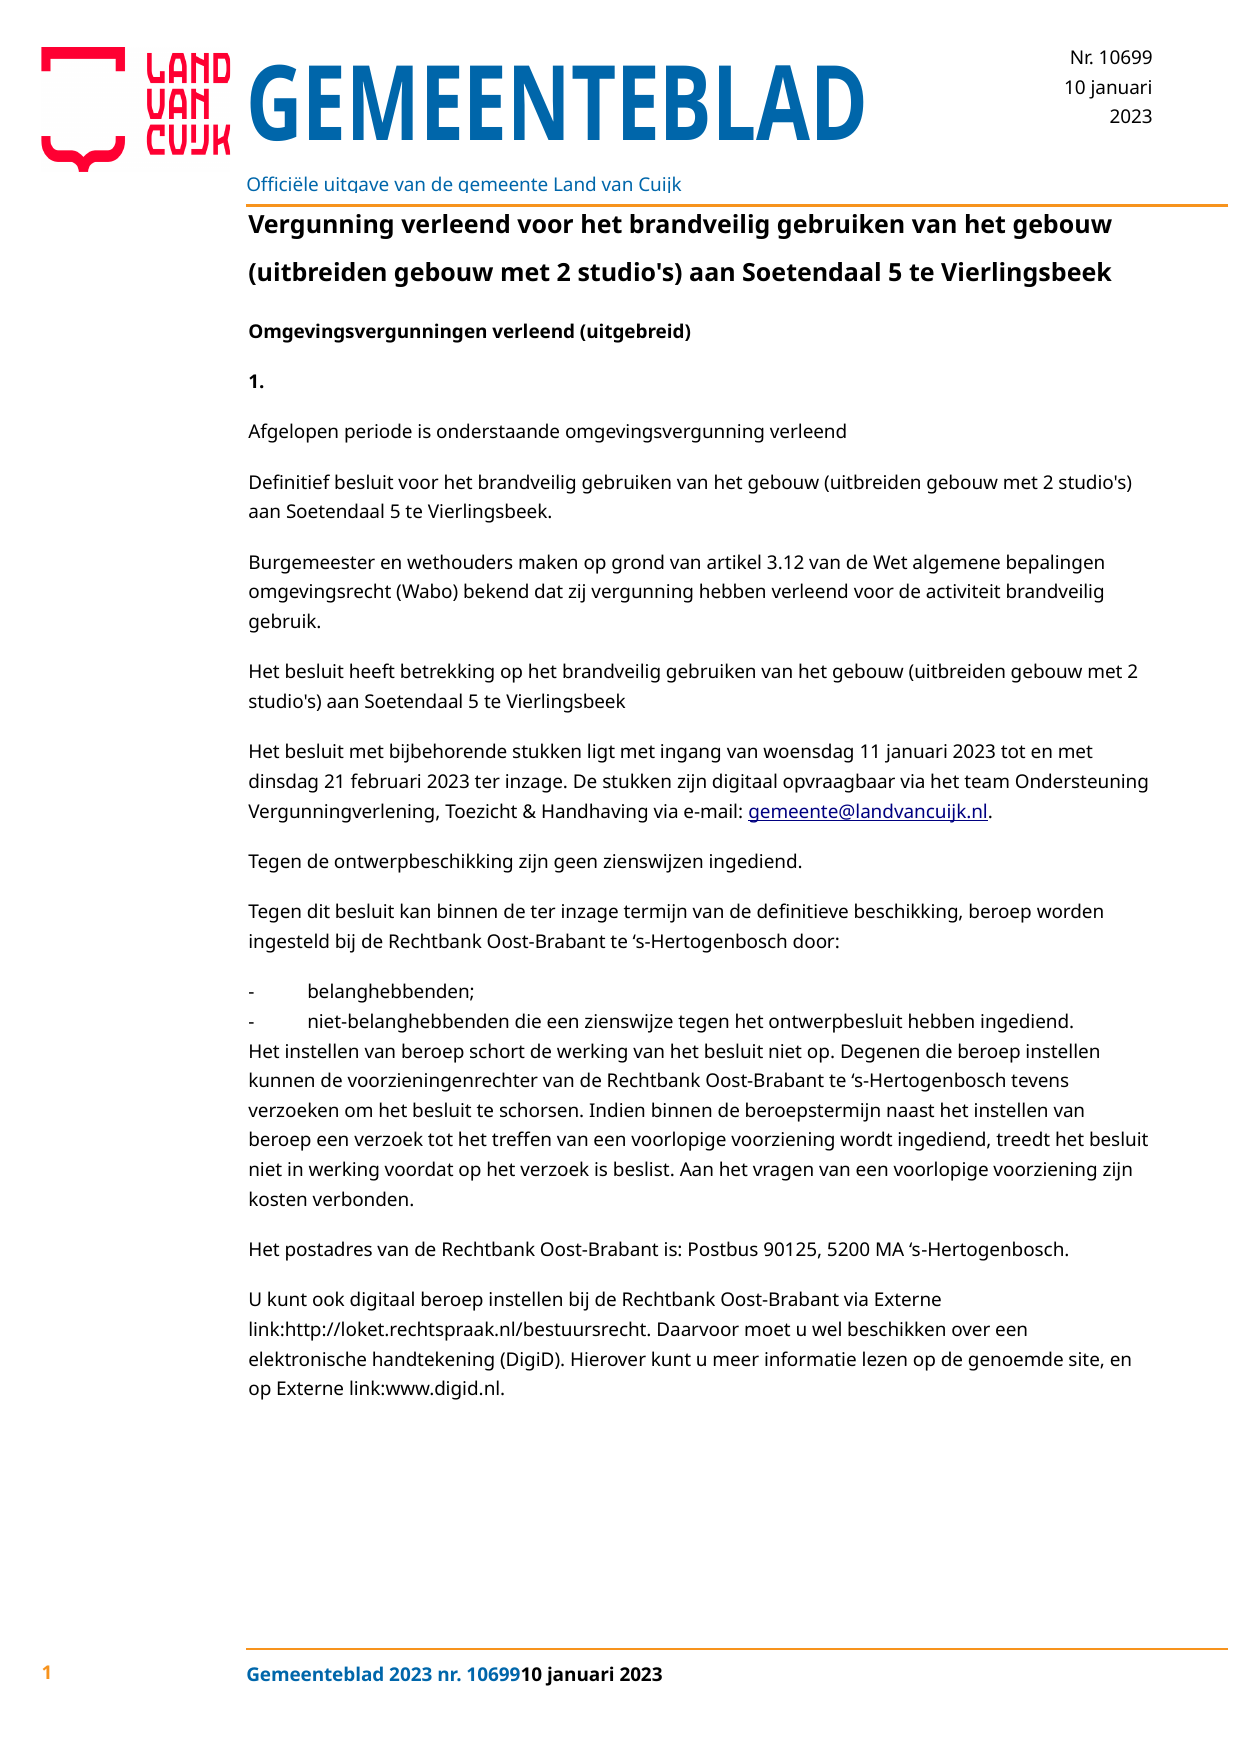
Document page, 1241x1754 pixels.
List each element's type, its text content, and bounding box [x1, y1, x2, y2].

text Omgevingsvergunningen verleend (uitgebreid) [248, 318, 1152, 344]
picture [41, 47, 231, 172]
text Burgemeester en wethouders maken op grond van artikel 3.12 van de Wet algemene bepalingen omgevingsrecht (Wabo) bekend dat zij vergunning hebben verleend voor de activiteit brandveilig gebruik. [248, 549, 1152, 634]
text Tegen de ontwerpbeschikking zijn geen zienswijzen ingediend. [248, 848, 1152, 874]
text 1. [248, 368, 1152, 394]
text Het instellen van beroep schort de werking van het besluit niet op. Degenen die beroep instellen kunnen de voorzieningenrechter van de Rechtbank Oost-Brabant te ‘s-Hertogenbosch tevens verzoeken om het besluit te schorsen. Indien binnen de beroepstermijn naast het instellen van beroep een verzoek tot het treffen van een voorlopige voorziening wordt ingediend, treedt het besluit niet in werking voordat op het verzoek is beslist. Aan het vragen van een voorlopige voorziening zijn kosten verbonden. [248, 1038, 1152, 1212]
text Het besluit heeft betrekking op het brandveilig gebruiken van het gebouw (uitbreiden gebouw met 2 studio's) aan Soetendaal 5 te Vierlingsbeek [248, 659, 1152, 714]
text Vergunning verleend voor het brandveilig gebruiken van het gebouw (uitbreiden gebouw met 2 studio's) aan Soetendaal 5 te Vierlingsbeek [248, 207, 1152, 288]
list niet-belanghebbenden die een zienswijze tegen het ontwerpbesluit hebben ingediend. [248, 1008, 1152, 1034]
list belanghebbenden; [248, 979, 1152, 1004]
text Afgelopen periode is onderstaande omgevingsvergunning verleend [248, 419, 1152, 444]
text Het besluit met bijbehorende stukken ligt met ingang van woensdag 11 januari 2023 tot en met dinsdag 21 februari 2023 ter inzage. De stukken zijn digitaal opvraagbaar via het team Ondersteuning Vergunningverlening, Toezicht & Handhaving via e-mail: gemeente@landvancuijk.nl. [248, 739, 1152, 824]
text U kunt ook digitaal beroep instellen bij de Rechtbank Oost-Brabant via Externe link:http://loket.rechtspraak.nl/bestuursrecht. Daarvoor moet u wel beschikken over een elektronische handtekening (DigiD). Hierover kunt u meer informatie lezen op de genoemde site, en op Externe link:www.digid.nl. [248, 1287, 1152, 1401]
text Het postadres van de Rechtbank Oost-Brabant is: Postbus 90125, 5200 MA ‘s‑Hertogenbosch. [248, 1236, 1152, 1262]
text Definitief besluit voor het brandveilig gebruiken van het gebouw (uitbreiden gebouw met 2 studio's) aan Soetendaal 5 te Vierlingsbeek. [248, 469, 1152, 524]
text Tegen dit besluit kan binnen de ter inzage termijn van de definitieve beschikking, beroep worden ingesteld bij de Rechtbank Oost-Brabant te ‘s-Hertogenbosch door: [248, 899, 1152, 954]
